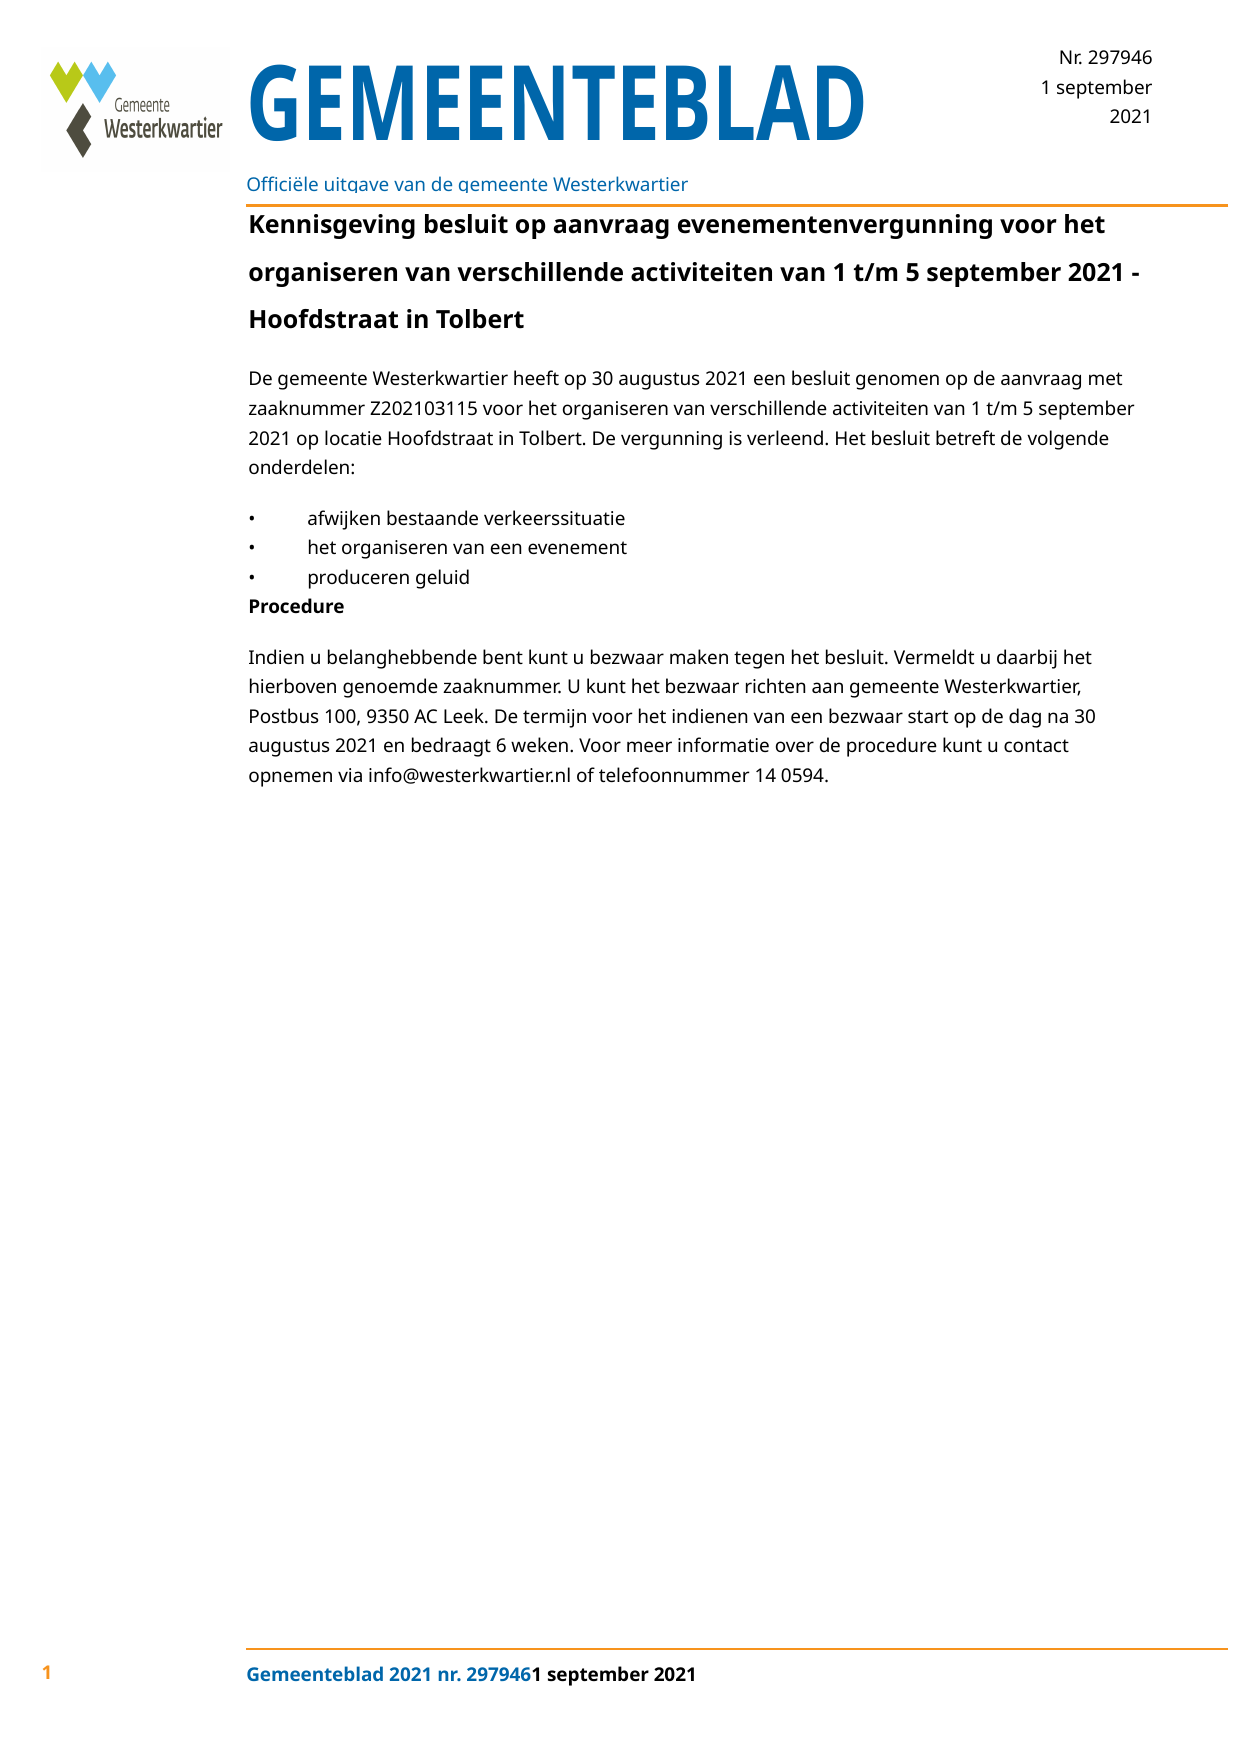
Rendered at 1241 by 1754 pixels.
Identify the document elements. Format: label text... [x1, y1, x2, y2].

picture [41, 47, 231, 172]
list afwijken bestaande verkeerssituatie [248, 505, 1152, 530]
text Kennisgeving besluit op aanvraag evenementenvergunning voor het organiseren van verschillende activiteiten van 1 t/m 5 september 2021 - Hoofdstraat in Tolbert [248, 207, 1152, 336]
text De gemeente Westerkwartier heeft op 30 augustus 2021 een besluit genomen op de aanvraag met zaaknummer Z202103115 voor het organiseren van verschillende activiteiten van 1 t/m 5 september 2021 op locatie Hoofdstraat in Tolbert. De vergunning is verleend. Het besluit betreft de volgende onderdelen: [248, 366, 1152, 480]
text Procedure [248, 593, 1152, 619]
list produceren geluid [248, 564, 1152, 589]
list het organiseren van een evenement [248, 534, 1152, 560]
text Indien u belanghebbende bent kunt u bezwaar maken tegen het besluit. Vermeldt u daarbij het hierboven genoemde zaaknummer. U kunt het bezwaar richten aan gemeente Westerkwartier, Postbus 100, 9350 AC Leek. De termijn voor het indienen van een bezwaar start op de dag na 30 augustus 2021 en bedraagt 6 weken. Voor meer informatie over de procedure kunt u contact opnemen via info@westerkwartier.nl of telefoonnummer 14 0594. [248, 644, 1152, 788]
